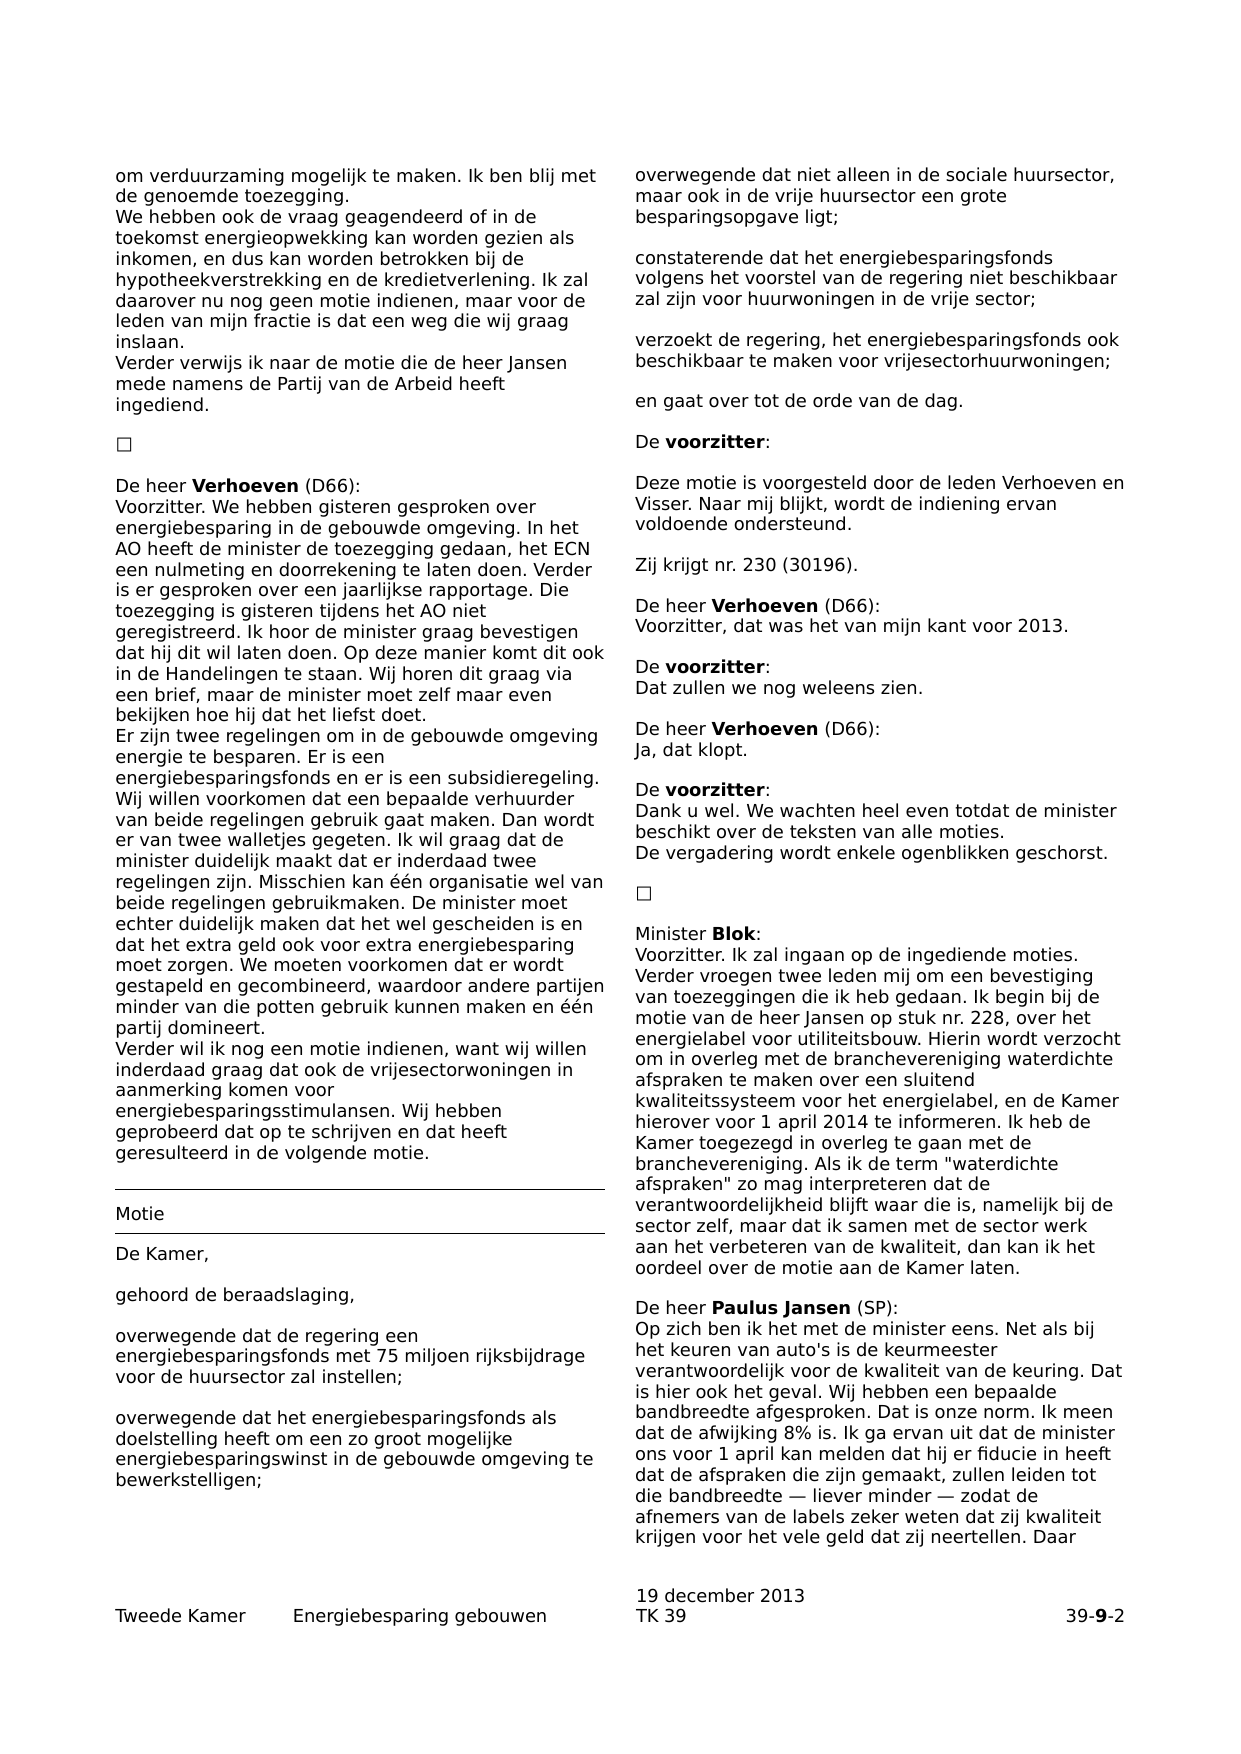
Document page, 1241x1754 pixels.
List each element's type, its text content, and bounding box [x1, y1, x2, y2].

text Verder wil ik nog een motie indienen, want wij willen inderdaad graag dat ook de vrijesectorwoningen in aanmerking komen voor energiebesparingsstimulansen. Wij hebben geprobeerd dat op te schrijven en dat heeft geresulteerd in de volgende motie. [115, 1038, 605, 1163]
text De Kamer, [115, 1244, 605, 1265]
text ⬜ [115, 435, 605, 456]
text De heer Paulus Jansen (SP): [635, 1298, 1125, 1319]
text Zij krijgt nr. 230 (30196). [635, 555, 1125, 576]
text Voorzitter. Ik zal ingaan op de ingediende moties. Verder vroegen twee leden mij om een bevestiging van toezeggingen die ik heb gedaan. Ik begin bij de motie van de heer Jansen op stuk nr. 228, over het energielabel voor utiliteitsbouw. Hierin wordt verzocht om in overleg met de branchevereniging waterdichte afspraken te maken over een sluitend kwaliteitssysteem voor het energielabel, en de Kamer hierover voor 1 april 2014 te informeren. Ik heb de Kamer toegezegd in overleg te gaan met de branchevereniging. Als ik de term "waterdichte afspraken" zo mag interpreteren dat de verantwoordelijkheid blijft waar die is, namelijk bij de sector zelf, maar dat ik samen met de sector werk aan het verbeteren van de kwaliteit, dan kan ik het oordeel over de motie aan de Kamer laten. [635, 945, 1125, 1278]
text Ja, dat klopt. [635, 739, 1125, 760]
text Motie [115, 1203, 605, 1224]
text Voorzitter. We hebben gisteren gesproken over energiebesparing in de gebouwde omgeving. In het AO heeft de minister de toezegging gedaan, het ECN een nulmeting en doorrekening te laten doen. Verder is er gesproken over een jaarlijkse rapportage. Die toezegging is gisteren tijdens het AO niet geregistreerd. Ik hoor de minister graag bevestigen dat hij dit wil laten doen. Op deze manier komt dit ook in de Handelingen te staan. Wij horen dit graag via een brief, maar de minister moet zelf maar even bekijken hoe hij dat het liefst doet. [115, 497, 605, 726]
text De vergadering wordt enkele ogenblikken geschorst. [635, 843, 1125, 863]
text om verduurzaming mogelijk te maken. Ik ben blij met de genoemde toezegging. [115, 165, 605, 207]
text De voorzitter: [635, 432, 1125, 453]
text Dank u wel. We wachten heel even totdat de minister beschikt over de teksten van alle moties. [635, 801, 1125, 843]
text Verder verwijs ik naar de motie die de heer Jansen mede namens de Partij van de Arbeid heeft ingediend. [115, 353, 605, 415]
text Deze motie is voorgesteld door de leden Verhoeven en Visser. Naar mij blijkt, wordt de indiening ervan voldoende ondersteund. [635, 473, 1125, 535]
text verzoekt de regering, het energiebesparingsfonds ook beschikbaar te maken voor vrijesectorhuurwoningen; [635, 330, 1125, 371]
text Minister Blok: [635, 924, 1125, 945]
text De heer Verhoeven (D66): [115, 476, 605, 497]
text overwegende dat de regering een energiebesparingsfonds met 75 miljoen rijksbijdrage voor de huursector zal instellen; [115, 1326, 605, 1388]
text Er zijn twee regelingen om in de gebouwde omgeving energie te besparen. Er is een energiebesparingsfonds en er is een subsidieregeling. Wij willen voorkomen dat een bepaalde verhuurder van beide regelingen gebruik gaat maken. Dan wordt er van twee walletjes gegeten. Ik wil graag dat de minister duidelijk maakt dat er inderdaad twee regelingen zijn. Misschien kan één organisatie wel van beide regelingen gebruikmaken. De minister moet echter duidelijk maken dat het wel gescheiden is en dat het extra geld ook voor extra energiebesparing moet zorgen. We moeten voorkomen dat er wordt gestapeld en gecombineerd, waardoor andere partijen minder van die potten gebruik kunnen maken en één partij domineert. [115, 726, 605, 1038]
text ⬜ [635, 883, 1125, 904]
text Dat zullen we nog weleens zien. [635, 678, 1125, 699]
text overwegende dat niet alleen in de sociale huursector, maar ook in de vrije huursector een grote besparingsopgave ligt; [635, 165, 1125, 227]
text overwegende dat het energiebesparingsfonds als doelstelling heeft om een zo groot mogelijke energiebesparingswinst in de gebouwde omgeving te bewerkstelligen; [115, 1408, 605, 1491]
text Op zich ben ik het met de minister eens. Net als bij het keuren van auto's is de keurmeester verantwoordelijk voor de kwaliteit van de keuring. Dat is hier ook het geval. Wij hebben een bepaalde bandbreedte afgesproken. Dat is onze norm. Ik meen dat de afwijking 8% is. Ik ga ervan uit dat de minister ons voor 1 april kan melden dat hij er fiducie in heeft dat de afspraken die zijn gemaakt, zullen leiden tot die bandbreedte — liever minder — zodat de afnemers van de labels zeker weten dat zij kwaliteit krijgen voor het vele geld dat zij neertellen. Daar [635, 1319, 1125, 1548]
text gehoord de beraadslaging, [115, 1285, 605, 1306]
text constaterende dat het energiebesparingsfonds volgens het voorstel van de regering niet beschikbaar zal zijn voor huurwoningen in de vrije sector; [635, 247, 1125, 310]
text We hebben ook de vraag geagendeerd of in de toekomst energieopwekking kan worden gezien als inkomen, en dus kan worden betrokken bij de hypotheekverstrekking en de kredietverlening. Ik zal daarover nu nog geen motie indienen, maar voor de leden van mijn fractie is dat een weg die wij graag inslaan. [115, 207, 605, 353]
text De heer Verhoeven (D66): [635, 719, 1125, 739]
text De voorzitter: [635, 780, 1125, 801]
text De heer Verhoeven (D66): [635, 596, 1125, 616]
text Voorzitter, dat was het van mijn kant voor 2013. [635, 616, 1125, 637]
text De voorzitter: [635, 657, 1125, 678]
text en gaat over tot de orde van de dag. [635, 391, 1125, 412]
